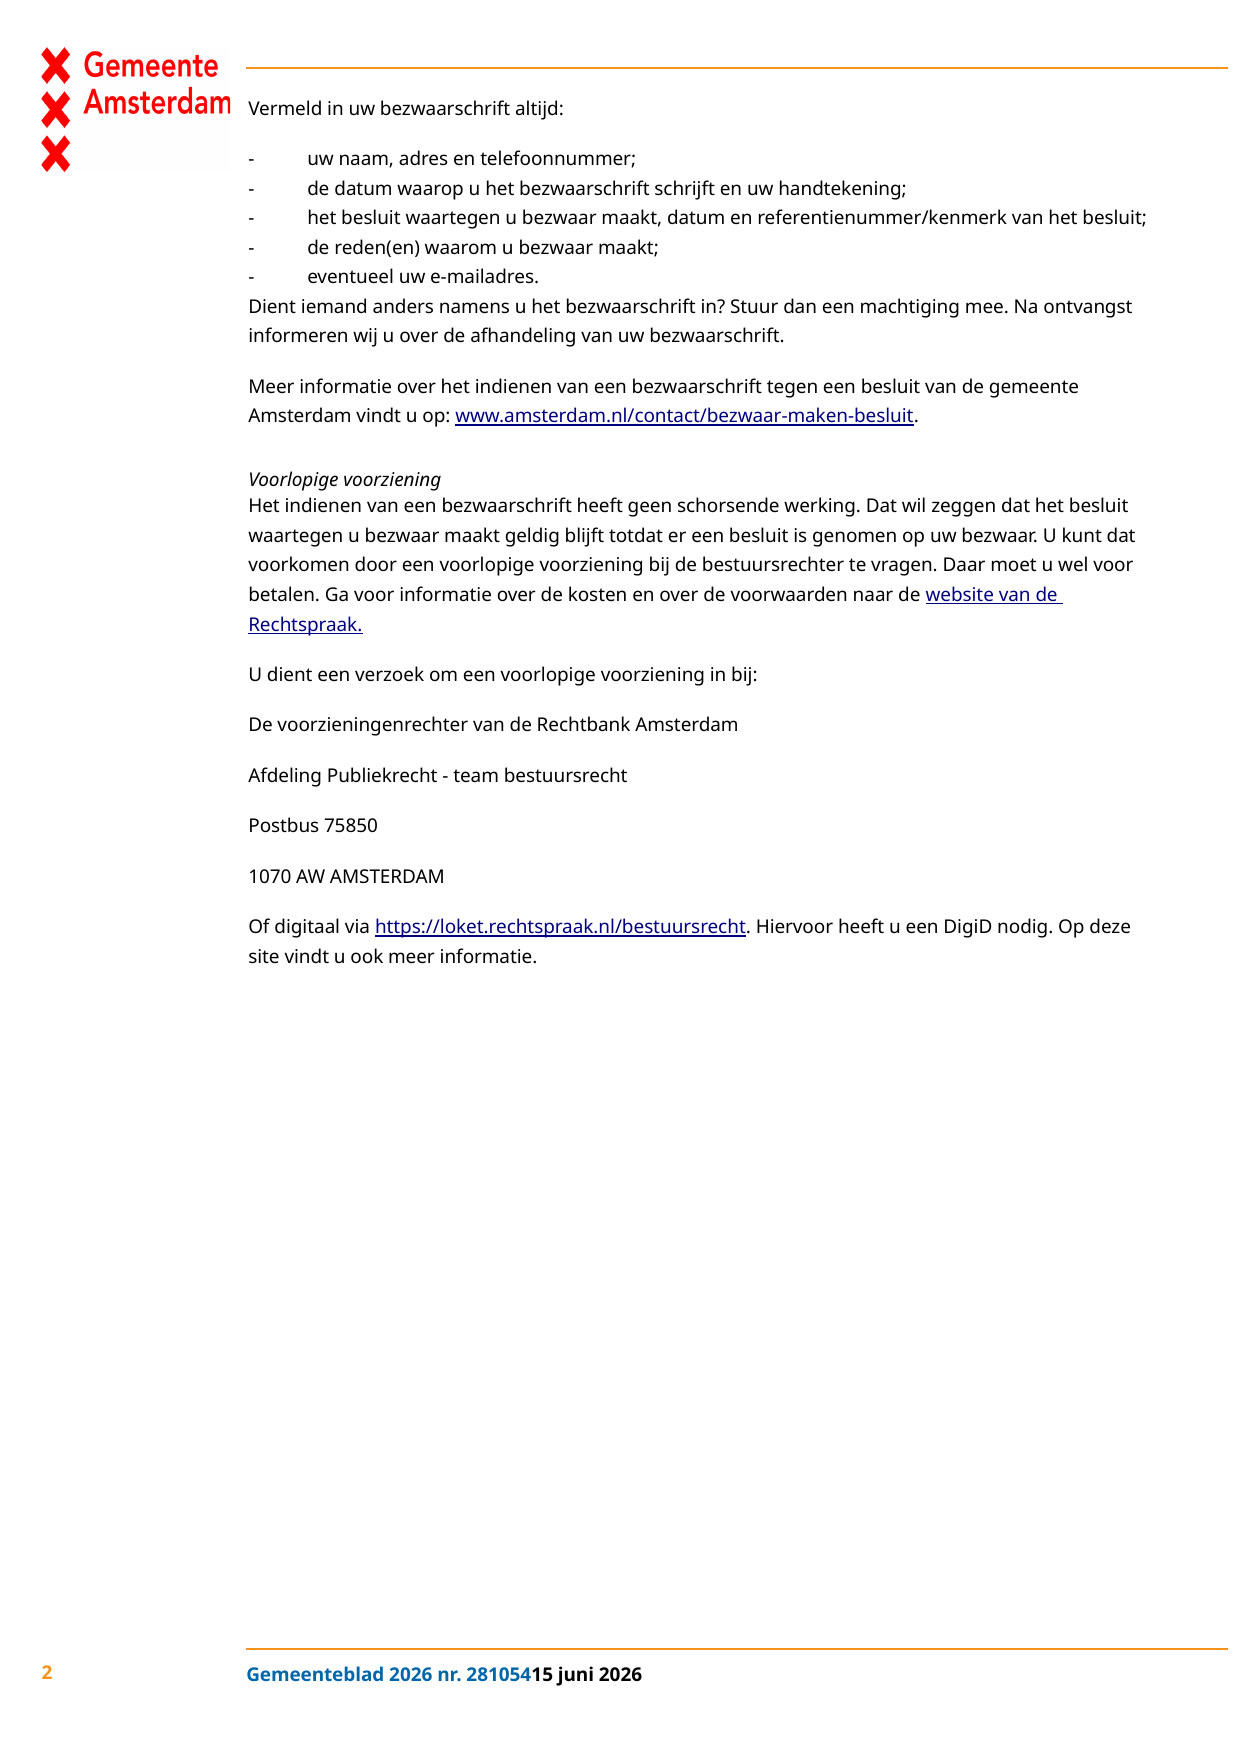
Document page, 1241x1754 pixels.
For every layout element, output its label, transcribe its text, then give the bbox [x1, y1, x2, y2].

list het besluit waartegen u bezwaar maakt, datum en referentienummer/kenmerk van het besluit; [248, 204, 1152, 230]
text Of digitaal via https://loket.rechtspraak.nl/bestuursrecht. Hiervoor heeft u een DigiD nodig. Op deze site vindt u ook meer informatie. [248, 913, 1152, 968]
text De voorzieningenrechter van de Rechtbank Amsterdam [248, 712, 1152, 737]
text Postbus 75850 [248, 812, 1152, 838]
text Afdeling Publiekrecht - team bestuursrecht [248, 762, 1152, 788]
text Meer informatie over het indienen van een bezwaarschrift tegen een besluit van de gemeente Amsterdam vindt u op: www.amsterdam.nl/contact/bezwaar-maken-besluit. [248, 373, 1152, 428]
text 1070 AW AMSTERDAM [248, 863, 1152, 888]
text Het indienen van een bezwaarschrift heeft geen schorsende werking. Dat wil zeggen dat het besluit waartegen u bezwaar maakt geldig blijft totdat er een besluit is genomen op uw bezwaar. U kunt dat voorkomen door een voorlopige voorziening bij de bestuursrechter te vragen. Daar moet u wel voor betalen. Ga voor informatie over de kosten en over de voorwaarden naar de website van de Rechtspraak. [248, 492, 1152, 636]
picture [41, 47, 231, 172]
text Voorlopige voorziening [248, 467, 1152, 492]
list de reden(en) waarom u bezwaar maakt; [248, 234, 1152, 260]
list eventueel uw e-mailadres. [248, 263, 1152, 289]
list uw naam, adres en telefoonnummer; [248, 145, 1152, 171]
text U dient een verzoek om een voorlopige voorziening in bij: [248, 661, 1152, 687]
list de datum waarop u het bezwaarschrift schrijft en uw handtekening; [248, 175, 1152, 201]
text Vermeld in uw bezwaarschrift altijd: [248, 95, 1152, 121]
text Dient iemand anders namens u het bezwaarschrift in? Stuur dan een machtiging mee. Na ontvangst informeren wij u over de afhandeling van uw bezwaarschrift. [248, 293, 1152, 348]
